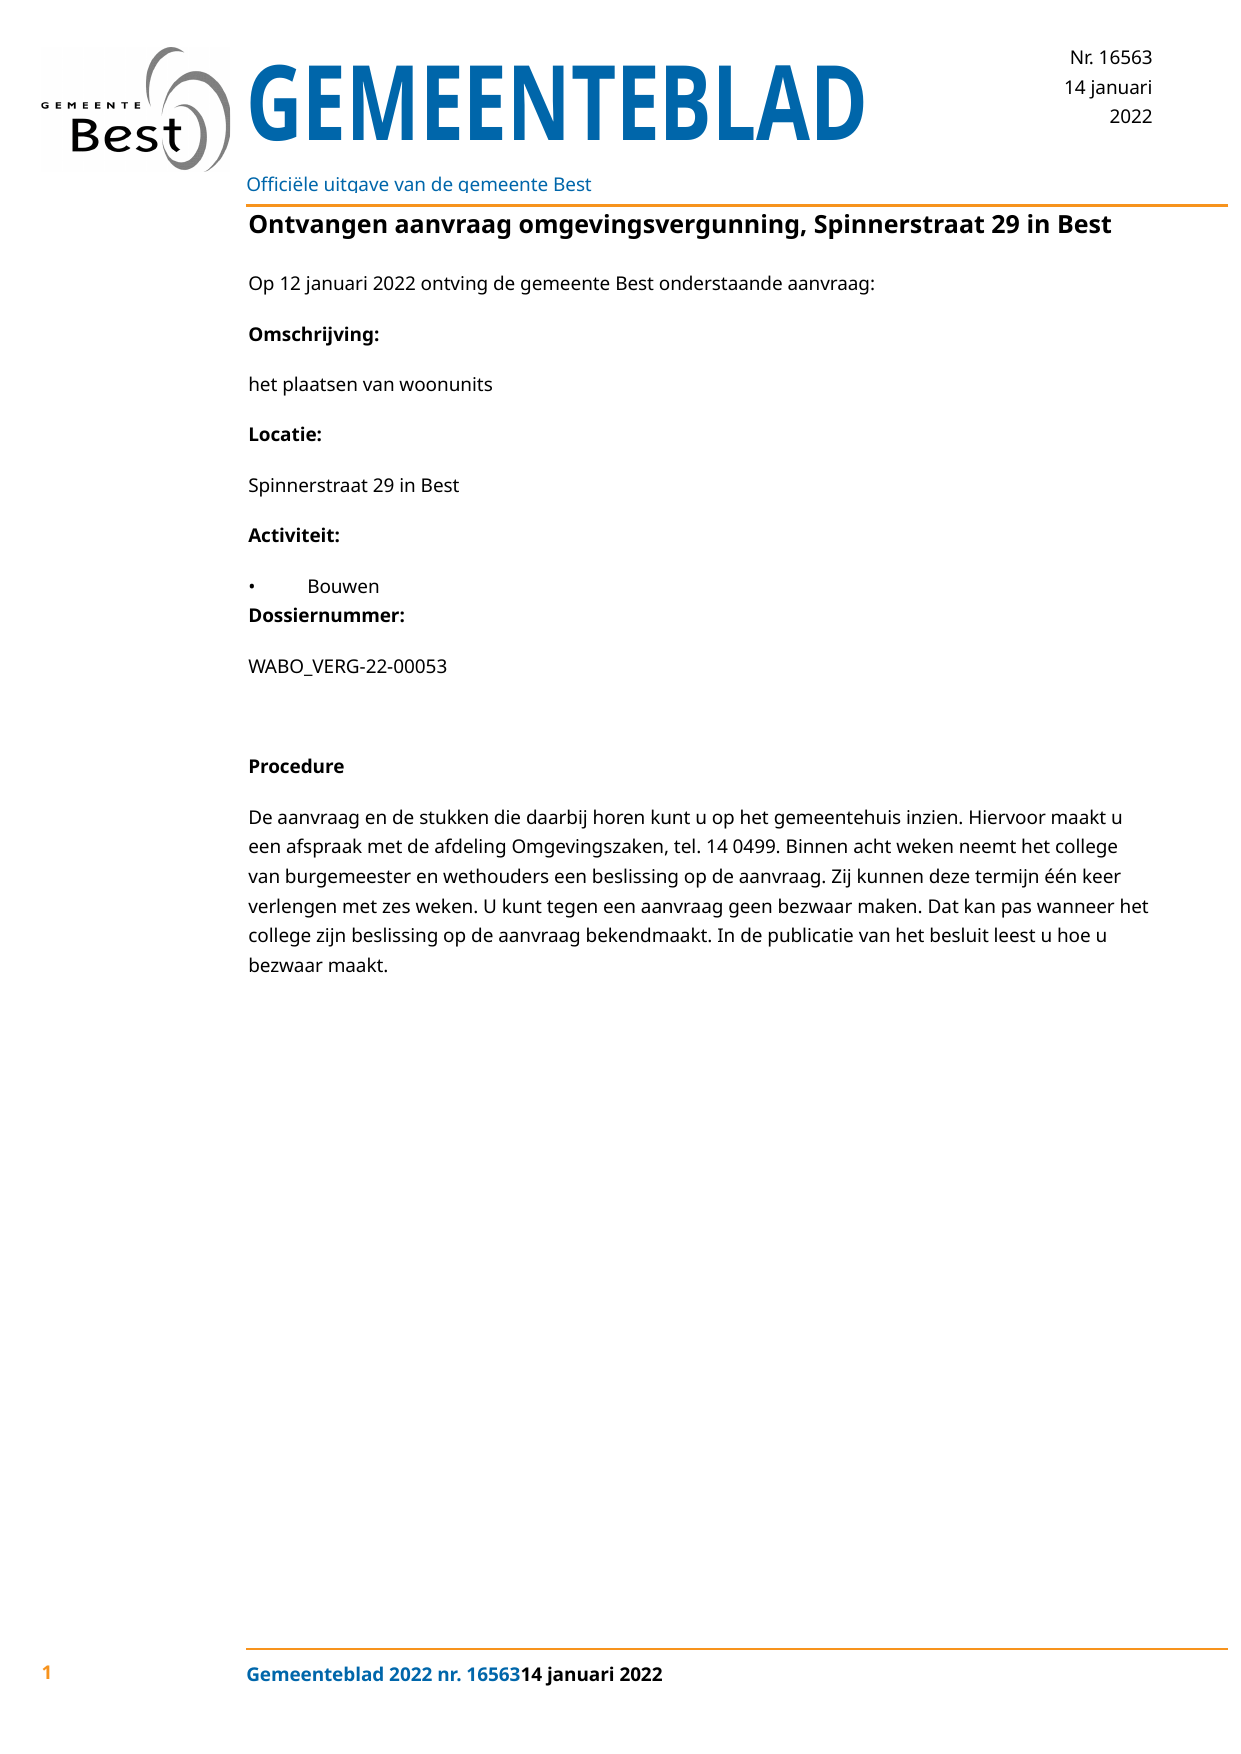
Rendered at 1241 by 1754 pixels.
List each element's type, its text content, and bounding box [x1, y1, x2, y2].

text WABO_VERG-22-00053 [248, 653, 1152, 678]
text het plaatsen van woonunits [248, 371, 1152, 397]
picture [41, 47, 231, 172]
text De aanvraag en de stukken die daarbij horen kunt u op het gemeentehuis inzien. Hiervoor maakt u een afspraak met de afdeling Omgevingszaken, tel. 14 0499. Binnen acht weken neemt het college van burgemeester en wethouders een beslissing op de aanvraag. Zij kunnen deze termijn één keer verlengen met zes weken. U kunt tegen een aanvraag geen bezwaar maken. Dat kan pas wanneer het college zijn beslissing op de aanvraag bekendmaakt. In de publicatie van het besluit leest u hoe u bezwaar maakt. [248, 804, 1152, 978]
text Activiteit: [248, 522, 1152, 548]
text Spinnerstraat 29 in Best [248, 472, 1152, 498]
text Op 12 januari 2022 ontving de gemeente Best onderstaande aanvraag: [248, 270, 1152, 296]
text Dossiernummer: [248, 602, 1152, 628]
text Ontvangen aanvraag omgevingsvergunning, Spinnerstraat 29 in Best [248, 207, 1152, 241]
text Procedure [248, 754, 1152, 779]
text Omschrijving: [248, 321, 1152, 346]
list Bouwen [248, 573, 1152, 598]
text Locatie: [248, 422, 1152, 447]
